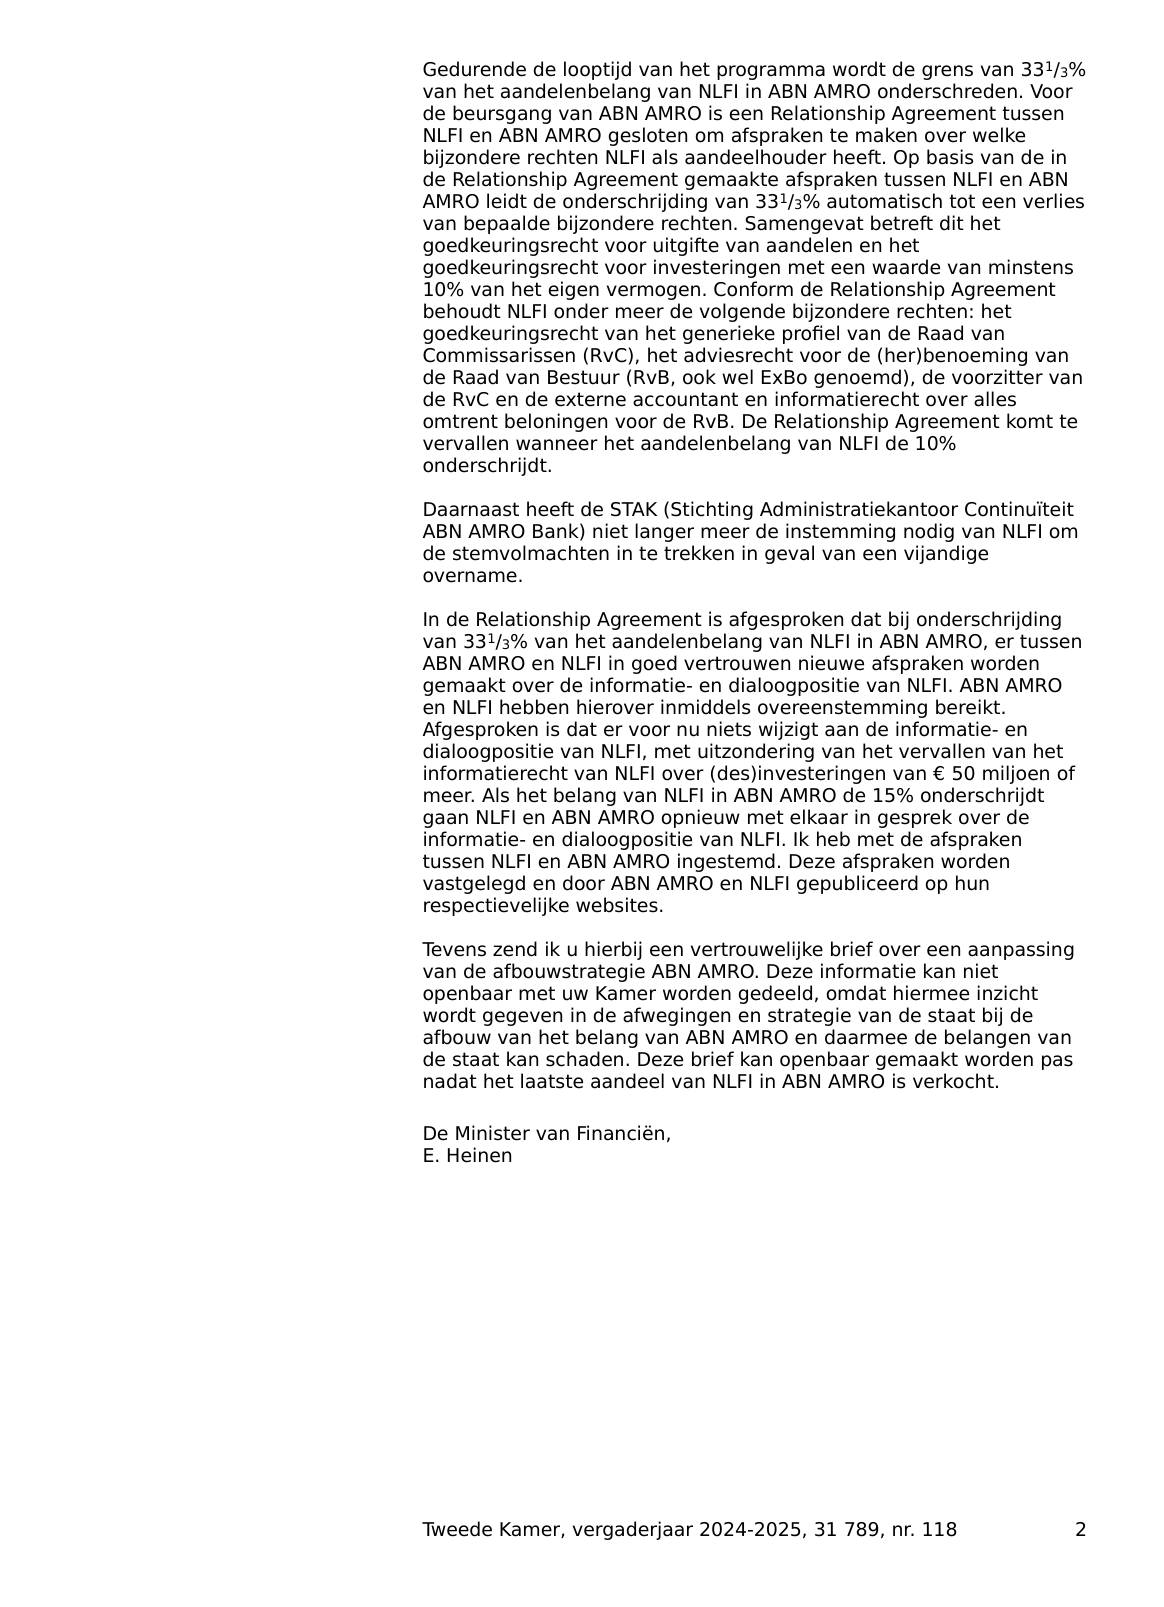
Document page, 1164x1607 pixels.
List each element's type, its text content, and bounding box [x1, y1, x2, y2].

text Daarnaast heeft de STAK (Stichting Administratiekantoor Continuïteit ABN AMRO Bank) niet langer meer de instemming nodig van NLFI om de stemvolmachten in te trekken in geval van een vijandige overname. [422, 499, 1087, 587]
text De Minister van Financiën, E. Heinen [422, 1123, 1087, 1167]
text In de Relationship Agreement is afgesproken dat bij onderschrijding van 331/3% van het aandelenbelang van NLFI in ABN AMRO, er tussen ABN AMRO en NLFI in goed vertrouwen nieuwe afspraken worden gemaakt over de informatie- en dialoogpositie van NLFI. ABN AMRO en NLFI hebben hierover inmiddels overeenstemming bereikt. Afgesproken is dat er voor nu niets wijzigt aan de informatie- en dialoogpositie van NLFI, met uitzondering van het vervallen van het informatierecht van NLFI over (des)investeringen van € 50 miljoen of meer. Als het belang van NLFI in ABN AMRO de 15% onderschrijdt gaan NLFI en ABN AMRO opnieuw met elkaar in gesprek over de informatie- en dialoogpositie van NLFI. Ik heb met de afspraken tussen NLFI en ABN AMRO ingestemd. Deze afspraken worden vastgelegd en door ABN AMRO en NLFI gepubliceerd op hun respectievelijke websites. [422, 609, 1087, 917]
text Gedurende de looptijd van het programma wordt de grens van 331/3% van het aandelenbelang van NLFI in ABN AMRO onderschreden. Voor de beursgang van ABN AMRO is een Relationship Agreement tussen NLFI en ABN AMRO gesloten om afspraken te maken over welke bijzondere rechten NLFI als aandeelhouder heeft. Op basis van de in de Relationship Agreement gemaakte afspraken tussen NLFI en ABN AMRO leidt de onderschrijding van 331/3% automatisch tot een verlies van bepaalde bijzondere rechten. Samengevat betreft dit het goedkeuringsrecht voor uitgifte van aandelen en het goedkeuringsrecht voor investeringen met een waarde van minstens 10% van het eigen vermogen. Conform de Relationship Agreement behoudt NLFI onder meer de volgende bijzondere rechten: het goedkeuringsrecht van het generieke profiel van de Raad van Commissarissen (RvC), het adviesrecht voor de (her)benoeming van de Raad van Bestuur (RvB, ook wel ExBo genoemd), de voorzitter van de RvC en de externe accountant en informatierecht over alles omtrent beloningen voor de RvB. De Relationship Agreement komt te vervallen wanneer het aandelenbelang van NLFI de 10% onderschrijdt. [422, 59, 1087, 477]
text Tevens zend ik u hierbij een vertrouwelijke brief over een aanpassing van de afbouwstrategie ABN AMRO. Deze informatie kan niet openbaar met uw Kamer worden gedeeld, omdat hiermee inzicht wordt gegeven in de afwegingen en strategie van de staat bij de afbouw van het belang van ABN AMRO en daarmee de belangen van de staat kan schaden. Deze brief kan openbaar gemaakt worden pas nadat het laatste aandeel van NLFI in ABN AMRO is verkocht. [422, 939, 1087, 1093]
